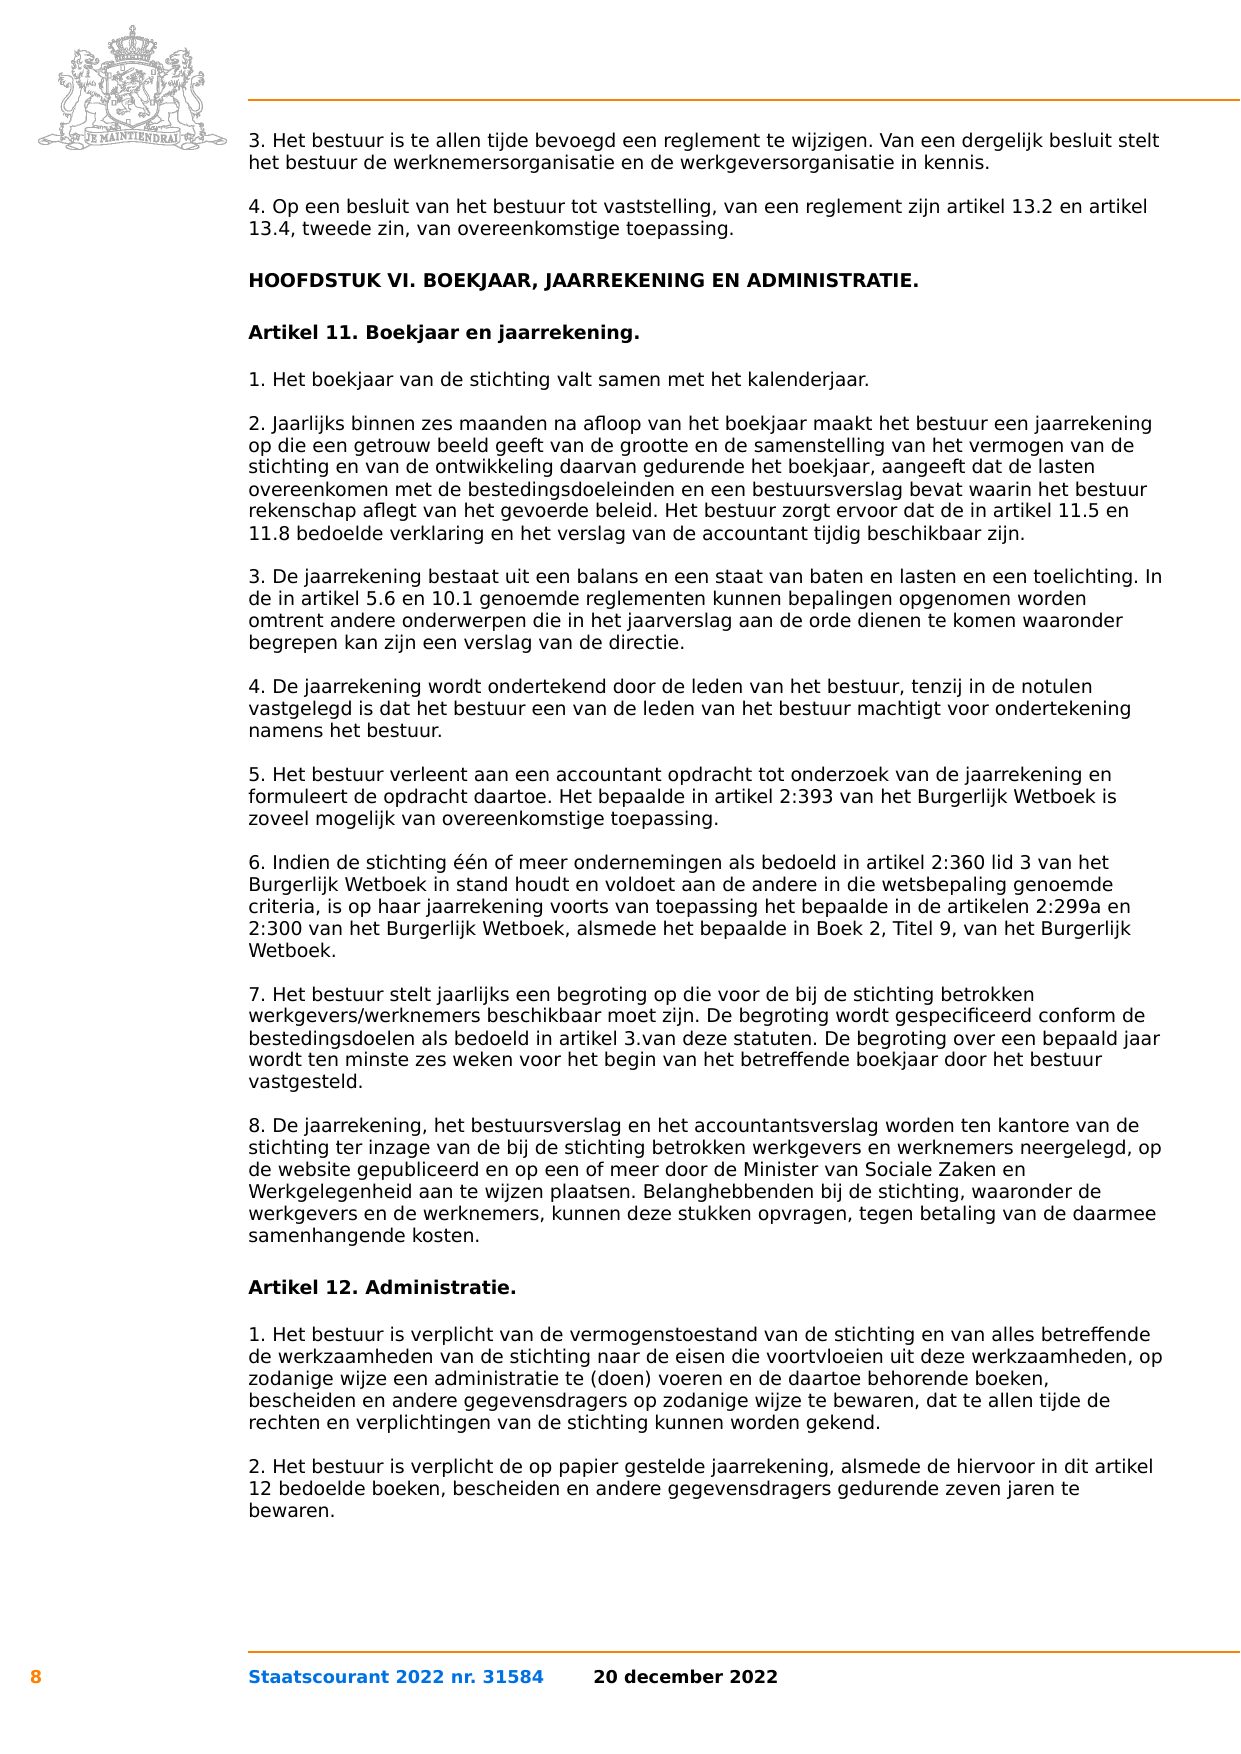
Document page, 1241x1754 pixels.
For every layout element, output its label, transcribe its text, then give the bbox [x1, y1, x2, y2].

text 6. Indien de stichting één of meer ondernemingen als bedoeld in artikel 2:360 lid 3 van het Burgerlijk Wetboek in stand houdt en voldoet aan de andere in die wetsbepaling genoemde criteria, is op haar jaarrekening voorts van toepassing het bepaalde in de artikelen 2:299a en 2:300 van het Burgerlijk Wetboek, alsmede het bepaalde in Boek 2, Titel 9, van het Burgerlijk Wetboek. [248, 852, 1163, 962]
picture [38, 25, 227, 150]
text 5. Het bestuur verleent aan een accountant opdracht tot onderzoek van de jaarrekening en formuleert de opdracht daartoe. Het bepaalde in artikel 2:393 van het Burgerlijk Wetboek is zoveel mogelijk van overeenkomstige toepassing. [248, 764, 1163, 830]
subtitle Artikel 12. Administratie. [248, 1277, 1163, 1299]
text 1. Het boekjaar van de stichting valt samen met het kalenderjaar. [248, 369, 1163, 391]
text 2. Het bestuur is verplicht de op papier gestelde jaarrekening, alsmede de hiervoor in dit artikel 12 bedoelde boeken, bescheiden en andere gegevensdragers gedurende zeven jaren te bewaren. [248, 1456, 1163, 1522]
subtitle Artikel 11. Boekjaar en jaarrekening. [248, 322, 1163, 344]
text 2. Jaarlijks binnen zes maanden na afloop van het boekjaar maakt het bestuur een jaarrekening op die een getrouw beeld geeft van de grootte en de samenstelling van het vermogen van de stichting en van de ontwikkeling daarvan gedurende het boekjaar, aangeeft dat de lasten overeenkomen met de bestedingsdoeleinden en een bestuursverslag bevat waarin het bestuur rekenschap aflegt van het gevoerde beleid. Het bestuur zorgt ervoor dat de in artikel 11.5 en 11.8 bedoelde verklaring en het verslag van de accountant tijdig beschikbaar zijn. [248, 412, 1163, 544]
text 7. Het bestuur stelt jaarlijks een begroting op die voor de bij de stichting betrokken werkgevers/werknemers beschikbaar moet zijn. De begroting wordt gespecificeerd conform de bestedingsdoelen als bedoeld in artikel 3.van deze statuten. De begroting over een bepaald jaar wordt ten minste zes weken voor het begin van het betreffende boekjaar door het bestuur vastgesteld. [248, 983, 1163, 1093]
text 1. Het bestuur is verplicht van de vermogenstoestand van de stichting en van alles betreffende de werkzaamheden van de stichting naar de eisen die voortvloeien uit deze werkzaamheden, op zodanige wijze een administratie te (doen) voeren en de daartoe behorende boeken, bescheiden en andere gegevensdragers op zodanige wijze te bewaren, dat te allen tijde de rechten en verplichtingen van de stichting kunnen worden gekend. [248, 1324, 1163, 1434]
text 3. De jaarrekening bestaat uit een balans en een staat van baten en lasten en een toelichting. In de in artikel 5.6 en 10.1 genoemde reglementen kunnen bepalingen opgenomen worden omtrent andere onderwerpen die in het jaarverslag aan de orde dienen te komen waaronder begrepen kan zijn een verslag van de directie. [248, 566, 1163, 654]
subtitle HOOFDSTUK VI. BOEKJAAR, JAARREKENING EN ADMINISTRATIE. [248, 270, 1163, 292]
text 8. De jaarrekening, het bestuursverslag en het accountantsverslag worden ten kantore van de stichting ter inzage van de bij de stichting betrokken werkgevers en werknemers neergelegd, op de website gepubliceerd en op een of meer door de Minister van Sociale Zaken en Werkgelegenheid aan te wijzen plaatsen. Belanghebbenden bij de stichting, waaronder de werkgevers en de werknemers, kunnen deze stukken opvragen, tegen betaling van de daarmee samenhangende kosten. [248, 1115, 1163, 1247]
text 4. De jaarrekening wordt ondertekend door de leden van het bestuur, tenzij in de notulen vastgelegd is dat het bestuur een van de leden van het bestuur machtigt voor ondertekening namens het bestuur. [248, 676, 1163, 742]
text 4. Op een besluit van het bestuur tot vaststelling, van een reglement zijn artikel 13.2 en artikel 13.4, tweede zin, van overeenkomstige toepassing. [248, 196, 1163, 240]
text 3. Het bestuur is te allen tijde bevoegd een reglement te wijzigen. Van een dergelijk besluit stelt het bestuur de werknemersorganisatie en de werkgeversorganisatie in kennis. [248, 130, 1163, 174]
